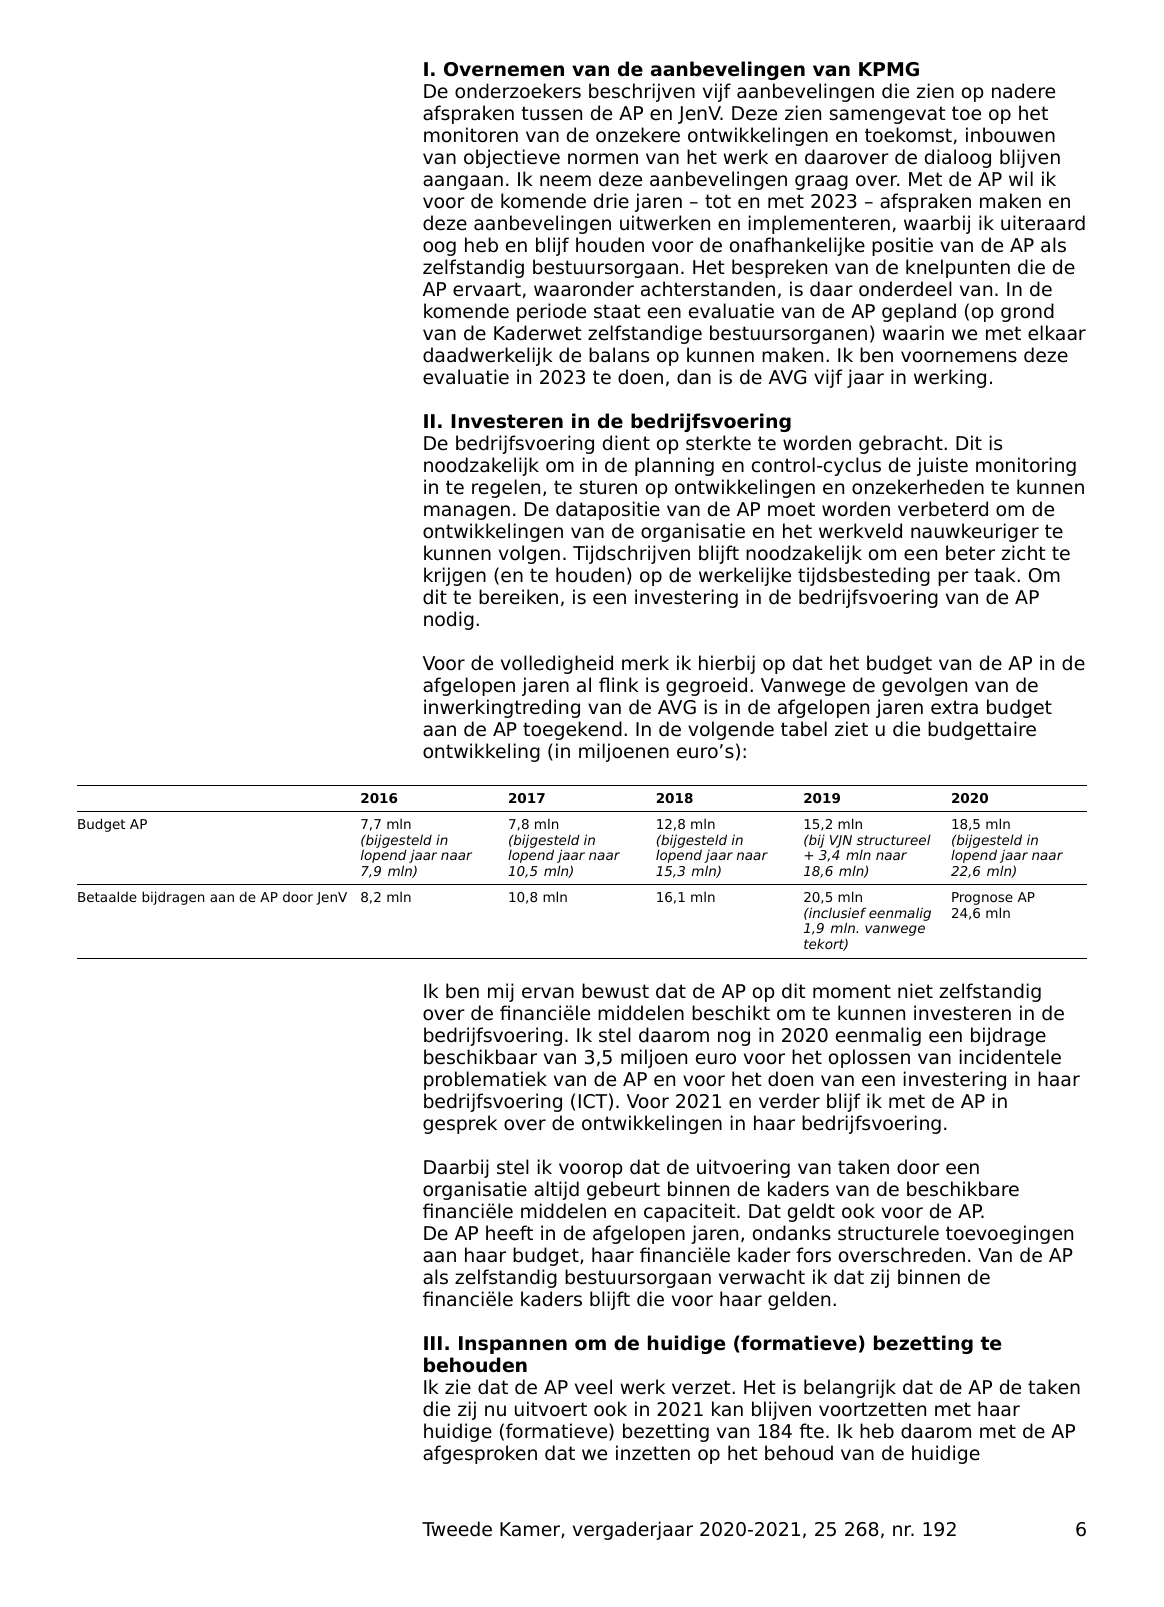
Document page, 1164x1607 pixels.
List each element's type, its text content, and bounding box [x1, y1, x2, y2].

text Ik zie dat de AP veel werk verzet. Het is belangrijk dat de AP de taken die zij nu uitvoert ook in 2021 kan blijven voortzetten met haar huidige (formatieve) bezetting van 184 fte. Ik heb daarom met de AP afgesproken dat we inzetten op het behoud van de huidige [422, 1377, 1087, 1465]
table_cell 16,1 mln [650, 885, 797, 957]
table_cell 18,5 mln (bijgesteld in lopend jaar naar 22,6 mln) [945, 812, 1087, 884]
text De onderzoekers beschrijven vijf aanbevelingen die zien op nadere afspraken tussen de AP en JenV. Deze zien samengevat toe op het monitoren van de onzekere ontwikkelingen en toekomst, inbouwen van objectieve normen van het werk en daarover de dialoog blijven aangaan. Ik neem deze aanbevelingen graag over. Met de AP wil ik voor de komende drie jaren – tot en met 2023 – afspraken maken en deze aanbevelingen uitwerken en implementeren, waarbij ik uiteraard oog heb en blijf houden voor de onafhankelijke positie van de AP als zelfstandig bestuursorgaan. Het bespreken van de knelpunten die de AP ervaart, waaronder achterstanden, is daar onderdeel van. In de komende periode staat een evaluatie van de AP gepland (op grond van de Kaderwet zelfstandige bestuursorganen) waarin we met elkaar daadwerkelijk de balans op kunnen maken. Ik ben voornemens deze evaluatie in 2023 te doen, dan is de AVG vijf jaar in werking. [422, 81, 1087, 389]
table_cell Prognose AP 24,6 mln [945, 885, 1087, 957]
text Voor de volledigheid merk ik hierbij op dat het budget van de AP in de afgelopen jaren al flink is gegroeid. Vanwege de gevolgen van de inwerkingtreding van de AVG is in de afgelopen jaren extra budget aan de AP toegekend. In de volgende tabel ziet u die budgettaire ontwikkeling (in miljoenen euro’s): [422, 653, 1087, 763]
table_cell 12,8 mln (bijgesteld in lopend jaar naar 15,3 mln) [650, 812, 797, 884]
table_header 2017 [502, 786, 649, 811]
subtitle II. Investeren in de bedrijfsvoering [422, 411, 1087, 433]
table_cell Betaalde bijdragen aan de AP door JenV [77, 885, 354, 957]
subtitle I. Overnemen van de aanbevelingen van KPMG [422, 59, 1087, 81]
table_cell Budget AP [77, 812, 354, 884]
table_cell 20,5 mln (inclusief eenmalig 1,9 mln. vanwege tekort) [797, 885, 945, 957]
text Daarbij stel ik voorop dat de uitvoering van taken door een organisatie altijd gebeurt binnen de kaders van de beschikbare financiële middelen en capaciteit. Dat geldt ook voor de AP. [422, 1157, 1087, 1223]
table_cell 15,2 mln (bij VJN structureel + 3,4 mln naar 18,6 mln) [797, 812, 945, 884]
table_header 2018 [650, 786, 797, 811]
text Ik ben mij ervan bewust dat de AP op dit moment niet zelfstandig over de financiële middelen beschikt om te kunnen investeren in de bedrijfsvoering. Ik stel daarom nog in 2020 eenmalig een bijdrage beschikbaar van 3,5 miljoen euro voor het oplossen van incidentele problematiek van de AP en voor het doen van een investering in haar bedrijfsvoering (ICT). Voor 2021 en verder blijf ik met de AP in gesprek over de ontwikkelingen in haar bedrijfsvoering. [422, 981, 1087, 1134]
table_header 2019 [797, 786, 945, 811]
table_cell 7,8 mln (bijgesteld in lopend jaar naar 10,5 mln) [502, 812, 649, 884]
table_header [77, 786, 354, 811]
subtitle III. Inspannen om de huidige (formatieve) bezetting te behouden [422, 1333, 1087, 1377]
table_cell 8,2 mln [354, 885, 502, 957]
table_header 2020 [945, 786, 1087, 811]
text De AP heeft in de afgelopen jaren, ondanks structurele toevoegingen aan haar budget, haar financiële kader fors overschreden. Van de AP als zelfstandig bestuursorgaan verwacht ik dat zij binnen de financiële kaders blijft die voor haar gelden. [422, 1223, 1087, 1311]
table_cell 7,7 mln (bijgesteld in lopend jaar naar 7,9 mln) [354, 812, 502, 884]
text De bedrijfsvoering dient op sterkte te worden gebracht. Dit is noodzakelijk om in de planning en control-cyclus de juiste monitoring in te regelen, te sturen op ontwikkelingen en onzekerheden te kunnen managen. De datapositie van de AP moet worden verbeterd om de ontwikkelingen van de organisatie en het werkveld nauwkeuriger te kunnen volgen. Tijdschrijven blijft noodzakelijk om een beter zicht te krijgen (en te houden) op de werkelijke tijdsbesteding per taak. Om dit te bereiken, is een investering in de bedrijfsvoering van de AP nodig. [422, 433, 1087, 631]
table_cell 10,8 mln [502, 885, 649, 957]
table_header 2016 [354, 786, 502, 811]
